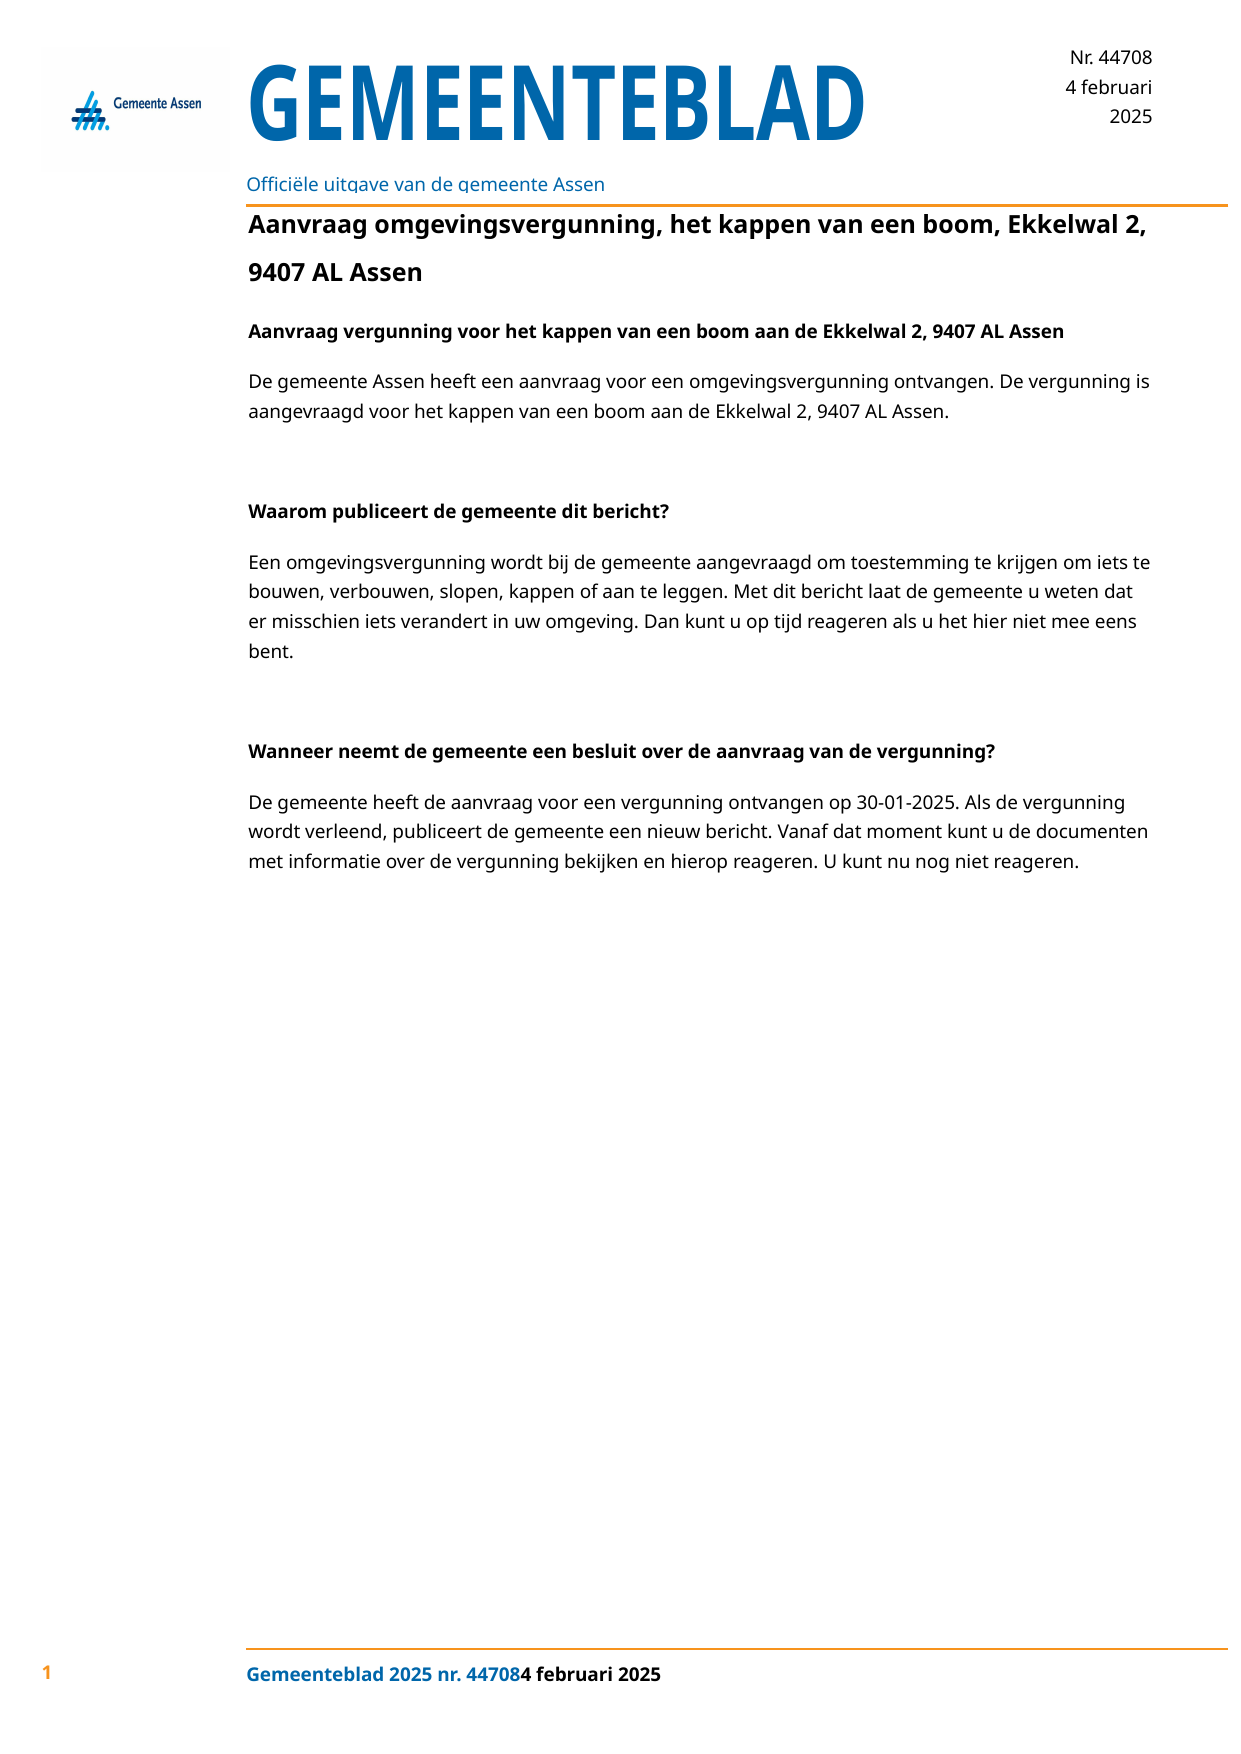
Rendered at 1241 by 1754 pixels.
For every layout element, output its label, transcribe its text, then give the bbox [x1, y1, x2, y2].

text De gemeente heeft de aanvraag voor een vergunning ontvangen op 30-01-2025. Als de vergunning wordt verleend, publiceert de gemeente een nieuw bericht. Vanaf dat moment kunt u de documenten met informatie over de vergunning bekijken en hierop reageren. U kunt nu nog niet reageren. [248, 789, 1152, 874]
picture [41, 47, 231, 172]
text Wanneer neemt de gemeente een besluit over de aanvraag van de vergunning? [248, 739, 1152, 764]
text Aanvraag omgevingsvergunning, het kappen van een boom, Ekkelwal 2, 9407 AL Assen [248, 207, 1152, 288]
text Waarom publiceert de gemeente dit bericht? [248, 499, 1152, 524]
text Aanvraag vergunning voor het kappen van een boom aan de Ekkelwal 2, 9407 AL Assen [248, 318, 1152, 344]
text Een omgevingsvergunning wordt bij de gemeente aangevraagd om toestemming te krijgen om iets te bouwen, verbouwen, slopen, kappen of aan te leggen. Met dit bericht laat de gemeente u weten dat er misschien iets verandert in uw omgeving. Dan kunt u op tijd reageren als u het hier niet mee eens bent. [248, 549, 1152, 664]
text De gemeente Assen heeft een aanvraag voor een omgevingsvergunning ontvangen. De vergunning is aangevraagd voor het kappen van een boom aan de Ekkelwal 2, 9407 AL Assen. [248, 368, 1152, 424]
